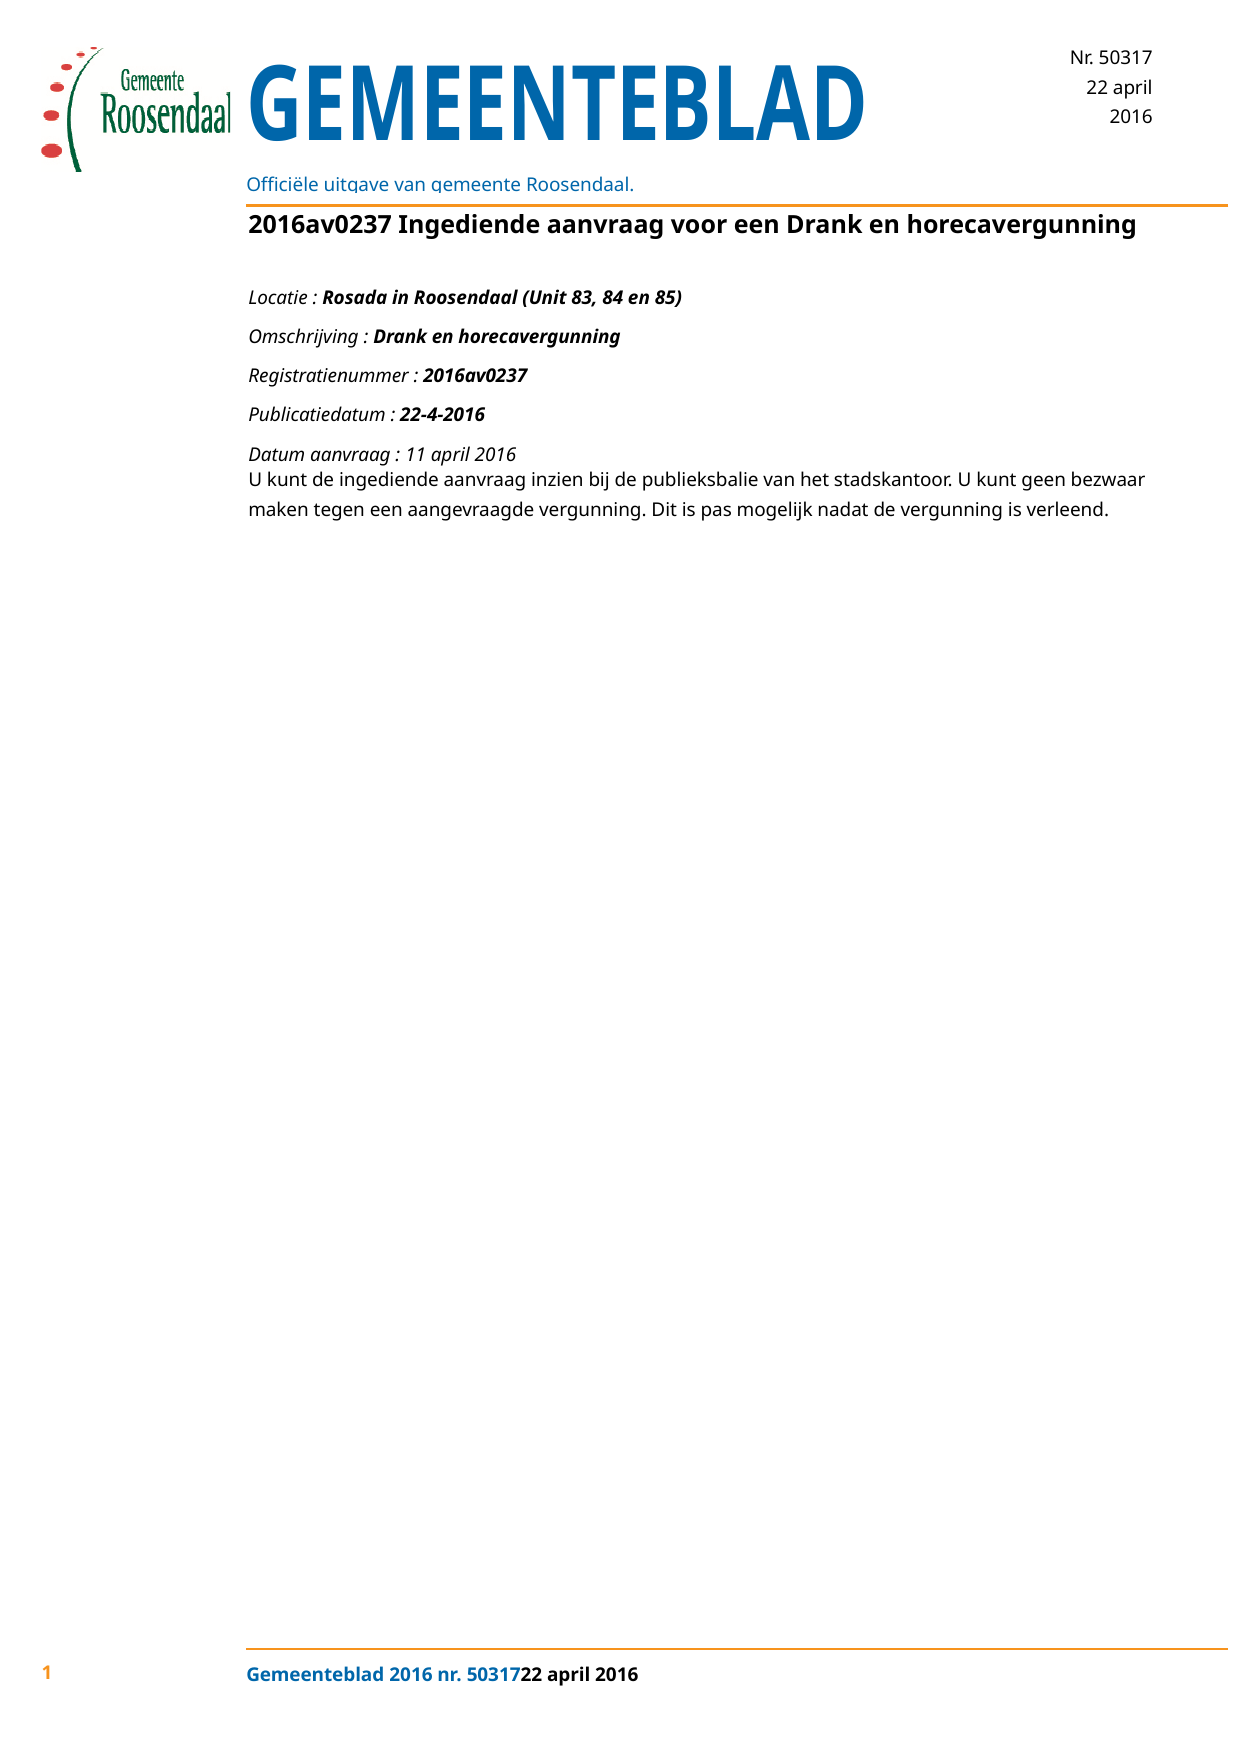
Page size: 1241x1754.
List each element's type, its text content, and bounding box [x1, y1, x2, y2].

text Omschrijving : Drank en horecavergunning [248, 323, 1152, 349]
text Datum aanvraag : 11 april 2016 [248, 441, 1152, 467]
picture [41, 47, 231, 172]
text Registratienummer : 2016av0237 [248, 362, 1152, 388]
text U kunt de ingediende aanvraag inzien bij de publieksbalie van het stadskantoor. U kunt geen bezwaar maken tegen een aangevraagde vergunning. Dit is pas mogelijk nadat de vergunning is verleend. [248, 467, 1152, 522]
text 2016av0237 Ingediende aanvraag voor een Drank en horecavergunning [248, 207, 1152, 241]
text Locatie : Rosada in Roosendaal (Unit 83, 84 en 85) [248, 284, 1152, 309]
text Publicatiedatum : 22-4-2016 [248, 402, 1152, 427]
